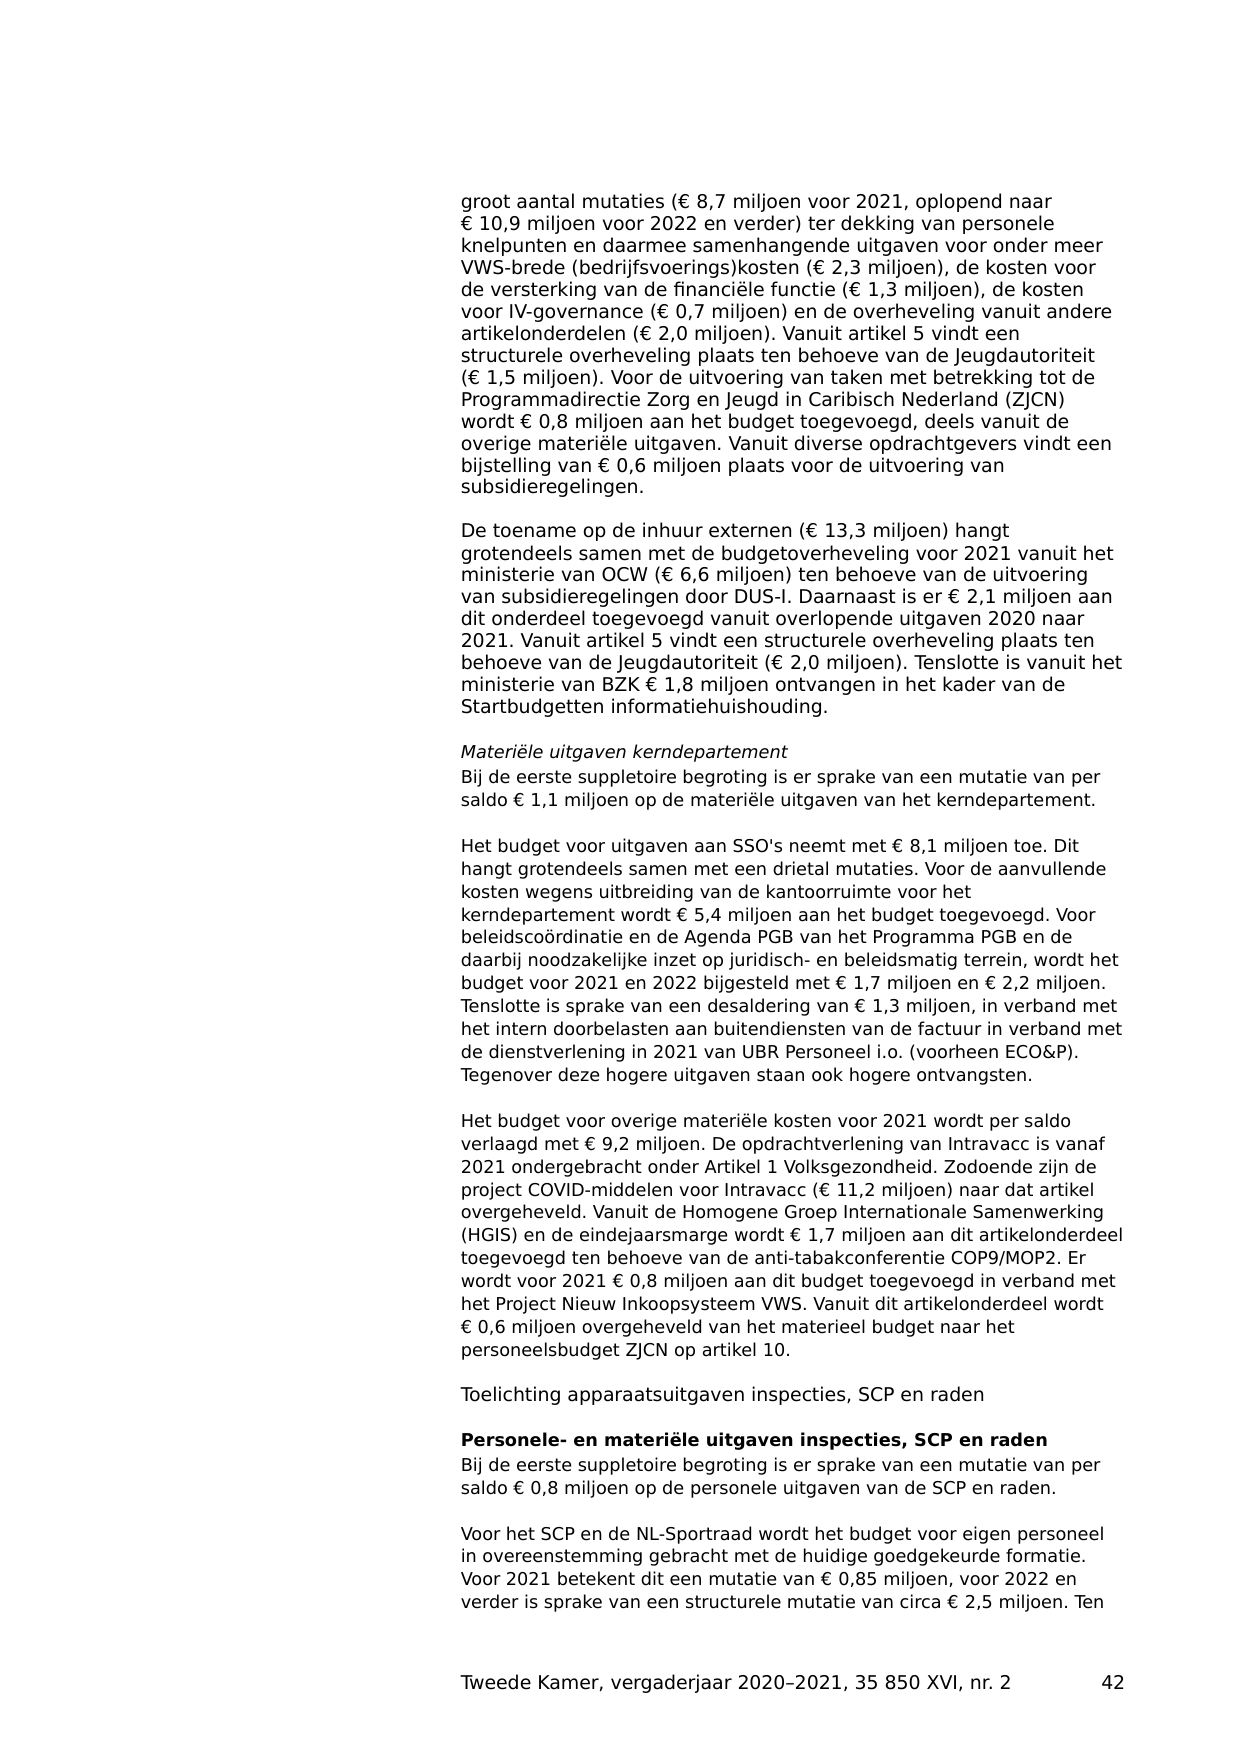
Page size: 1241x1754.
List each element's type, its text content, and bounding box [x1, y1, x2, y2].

text De toename op de inhuur externen (€ 13,3 miljoen) hangt grotendeels samen met de budgetoverheveling voor 2021 vanuit het ministerie van OCW (€ 6,6 miljoen) ten behoeve van de uitvoering van subsidieregelingen door DUS-I. Daarnaast is er € 2,1 miljoen aan dit onderdeel toegevoegd vanuit overlopende uitgaven 2020 naar 2021. Vanuit artikel 5 vindt een structurele overheveling plaats ten behoeve van de Jeugdautoriteit (€ 2,0 miljoen). Tenslotte is vanuit het ministerie van BZK € 1,8 miljoen ontvangen in het kader van de Startbudgetten informatiehuishouding. [461, 520, 1125, 740]
text Bij de eerste suppletoire begroting is er sprake van een mutatie van per saldo € 1,1 miljoen op de materiële uitgaven van het kerndepartement. [461, 765, 1125, 811]
title Toelichting apparaatsuitgaven inspecties, SCP en raden [461, 1384, 1125, 1428]
text Het budget voor uitgaven aan SSO's neemt met € 8,1 miljoen toe. Dit hangt grotendeels samen met een drietal mutaties. Voor de aanvullende kosten wegens uitbreiding van de kantoorruimte voor het kerndepartement wordt € 5,4 miljoen aan het budget toegevoegd. Voor beleidscoördinatie en de Agenda PGB van het Programma PGB en de daarbij noodzakelijke inzet op juridisch- en beleidsmatig terrein, wordt het budget voor 2021 en 2022 bijgesteld met € 1,7 miljoen en € 2,2 miljoen. Tenslotte is sprake van een desaldering van € 1,3 miljoen, in verband met het intern doorbelasten aan buitendiensten van de factuur in verband met de dienstverlening in 2021 van UBR Personeel i.o. (voorheen ECO&P). Tegenover deze hogere uitgaven staan ook hogere ontvangsten. [461, 834, 1125, 1086]
text Personele- en materiële uitgaven inspecties, SCP en raden [461, 1428, 1125, 1451]
text Het budget voor overige materiële kosten voor 2021 wordt per saldo verlaagd met € 9,2 miljoen. De opdrachtverlening van Intravacc is vanaf 2021 ondergebracht onder Artikel 1 Volksgezondheid. Zodoende zijn de project COVID-middelen voor Intravacc (€ 11,2 miljoen) naar dat artikel overgeheveld. Vanuit de Homogene Groep Internationale Samenwerking (HGIS) en de eindejaarsmarge wordt € 1,7 miljoen aan dit artikelonderdeel toegevoegd ten behoeve van de anti-tabakconferentie COP9/MOP2. Er wordt voor 2021 € 0,8 miljoen aan dit budget toegevoegd in verband met het Project Nieuw Inkoopsysteem VWS. Vanuit dit artikelonderdeel wordt € 0,6 miljoen overgeheveld van het materieel budget naar het personeelsbudget ZJCN op artikel 10. [461, 1109, 1125, 1361]
text Bij de eerste suppletoire begroting is er sprake van een mutatie van per saldo € 0,8 miljoen op de personele uitgaven van de SCP en raden. [461, 1453, 1125, 1499]
text groot aantal mutaties (€ 8,7 miljoen voor 2021, oplopend naar € 10,9 miljoen voor 2022 en verder) ter dekking van personele knelpunten en daarmee samenhangende uitgaven voor onder meer VWS-brede (bedrijfsvoerings)kosten (€ 2,3 miljoen), de kosten voor de versterking van de financiële functie (€ 1,3 miljoen), de kosten voor IV-governance (€ 0,7 miljoen) en de overheveling vanuit andere artikelonderdelen (€ 2,0 miljoen). Vanuit artikel 5 vindt een structurele overheveling plaats ten behoeve van de Jeugdautoriteit (€ 1,5 miljoen). Voor de uitvoering van taken met betrekking tot de Programmadirectie Zorg en Jeugd in Caribisch Nederland (ZJCN) wordt € 0,8 miljoen aan het budget toegevoegd, deels vanuit de overige materiële uitgaven. Vanuit diverse opdrachtgevers vindt een bijstelling van € 0,6 miljoen plaats voor de uitvoering van subsidieregelingen. [461, 191, 1125, 520]
text Voor het SCP en de NL-Sportraad wordt het budget voor eigen personeel in overeenstemming gebracht met de huidige goedgekeurde formatie. Voor 2021 betekent dit een mutatie van € 0,85 miljoen, voor 2022 en verder is sprake van een structurele mutatie van circa € 2,5 miljoen. Ten [461, 1522, 1125, 1613]
text Materiële uitgaven kerndepartement [461, 740, 1125, 763]
